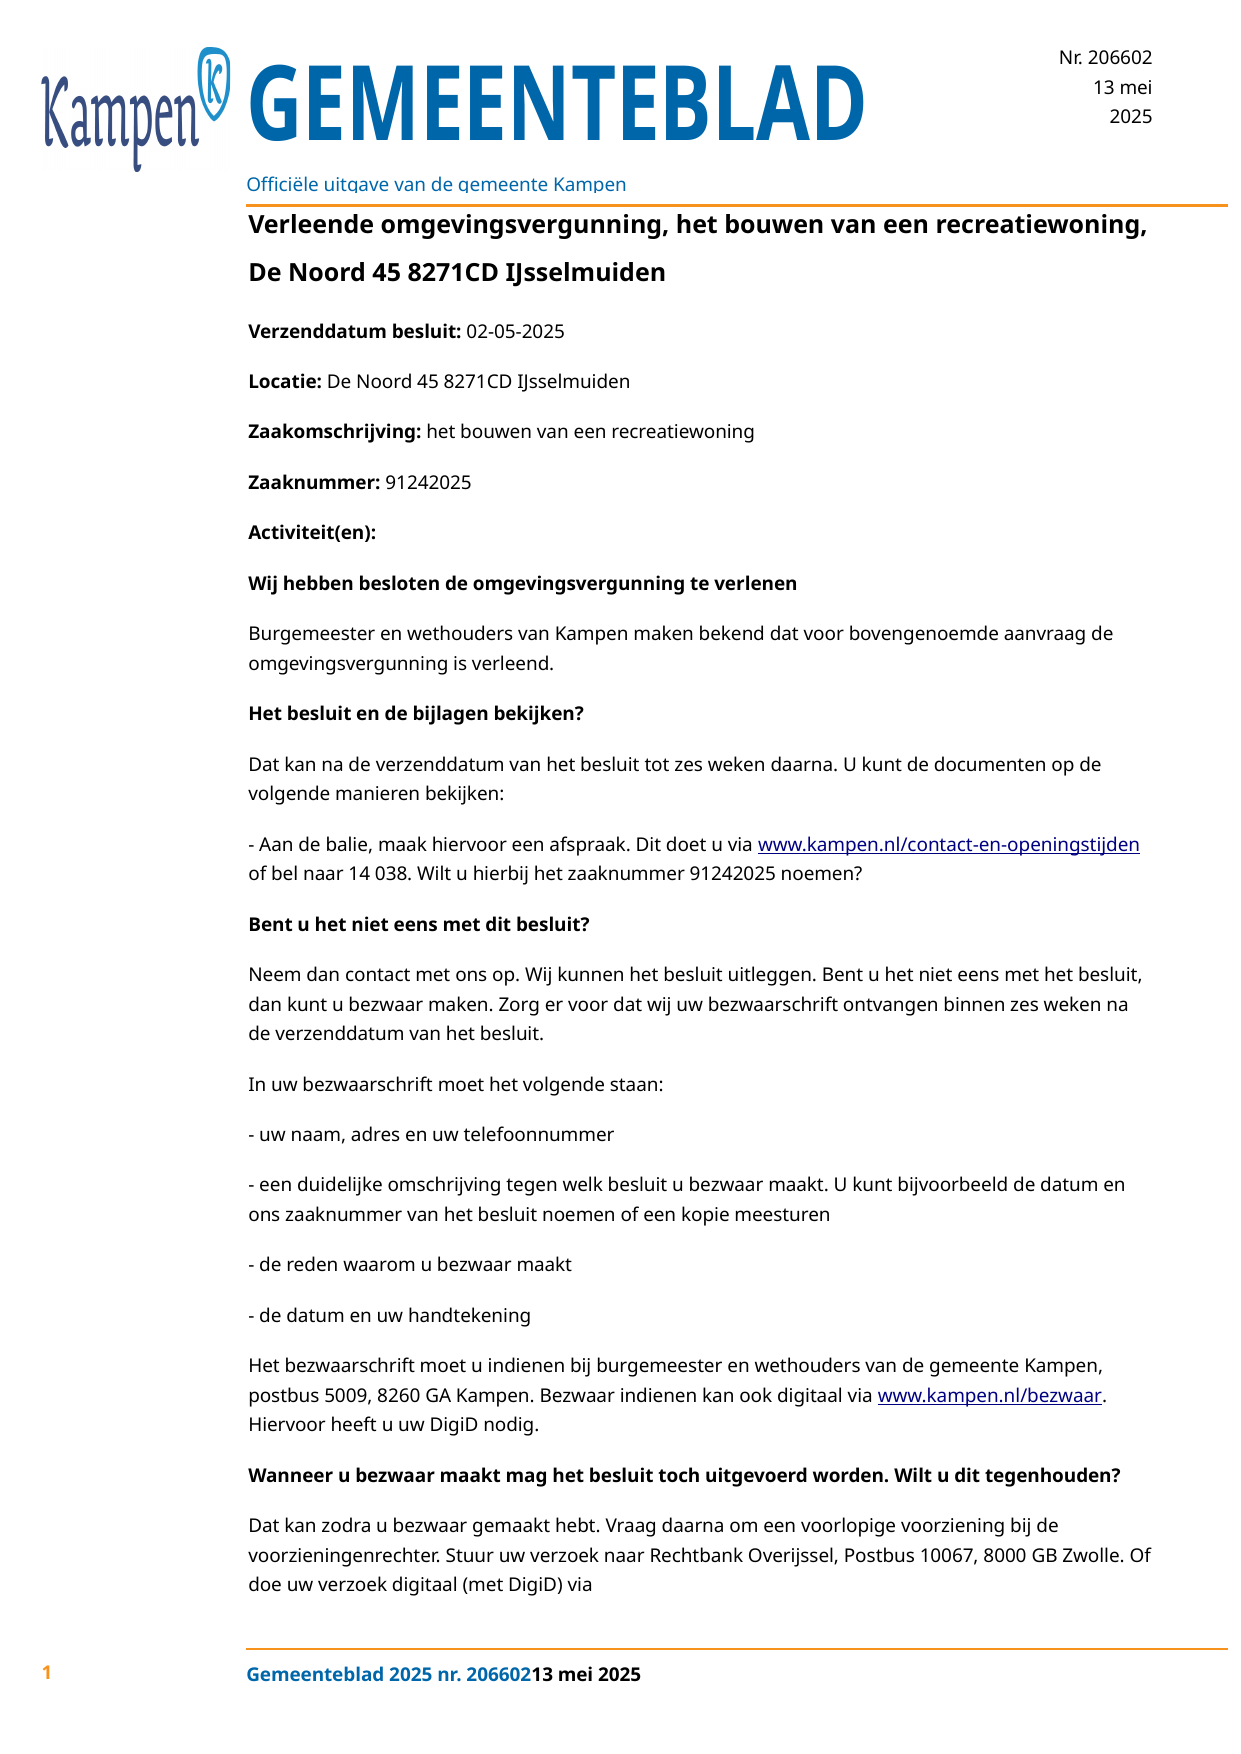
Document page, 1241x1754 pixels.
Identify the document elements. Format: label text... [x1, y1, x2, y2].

text Dat kan zodra u bezwaar gemaakt hebt. Vraag daarna om een voorlopige voorziening bij de voorzieningenrechter. Stuur uw verzoek naar Rechtbank Overijssel, Postbus 10067, 8000 GB Zwolle. Of doe uw verzoek digitaal (met DigiD) via [248, 1512, 1152, 1597]
text Zaaknummer: 91242025 [248, 469, 1152, 495]
text Verleende omgevingsvergunning, het bouwen van een recreatiewoning, De Noord 45 8271CD IJsselmuiden [248, 207, 1152, 288]
text Locatie: De Noord 45 8271CD IJsselmuiden [248, 368, 1152, 394]
text Burgemeester en wethouders van Kampen maken bekend dat voor bovengenoemde aanvraag de omgevingsvergunning is verleend. [248, 620, 1152, 676]
text Activiteit(en): [248, 519, 1152, 545]
text - de reden waarom u bezwaar maakt [248, 1252, 1152, 1277]
text Zaakomschrijving: het bouwen van een recreatiewoning [248, 419, 1152, 444]
text Bent u het niet eens met dit besluit? [248, 911, 1152, 937]
text Het besluit en de bijlagen bekijken? [248, 700, 1152, 726]
text - Aan de balie, maak hiervoor een afspraak. Dit doet u via www.kampen.nl/contact-en-openingstijden of bel naar 14 038. Wilt u hierbij het zaaknummer 91242025 noemen? [248, 831, 1152, 886]
text In uw bezwaarschrift moet het volgende staan: [248, 1071, 1152, 1097]
text Verzenddatum besluit: 02-05-2025 [248, 318, 1152, 344]
text - uw naam, adres en uw telefoonnummer [248, 1121, 1152, 1147]
text - de datum en uw handtekening [248, 1302, 1152, 1328]
text Wanneer u bezwaar maakt mag het besluit toch uitgevoerd worden. Wilt u dit tegenhouden? [248, 1462, 1152, 1488]
picture [41, 47, 231, 172]
text Het bezwaarschrift moet u indienen bij burgemeester en wethouders van de gemeente Kampen, postbus 5009, 8260 GA Kampen. Bezwaar indienen kan ook digitaal via www.kampen.nl/bezwaar. Hiervoor heeft u uw DigiD nodig. [248, 1352, 1152, 1437]
text Dat kan na de verzenddatum van het besluit tot zes weken daarna. U kunt de documenten op de volgende manieren bekijken: [248, 751, 1152, 806]
text Neem dan contact met ons op. Wij kunnen het besluit uitleggen. Bent u het niet eens met het besluit, dan kunt u bezwaar maken. Zorg er voor dat wij uw bezwaarschrift ontvangen binnen zes weken na de verzenddatum van het besluit. [248, 961, 1152, 1046]
text - een duidelijke omschrijving tegen welk besluit u bezwaar maakt. U kunt bijvoorbeeld de datum en ons zaaknummer van het besluit noemen of een kopie meesturen [248, 1172, 1152, 1227]
text Wij hebben besloten de omgevingsvergunning te verlenen [248, 570, 1152, 596]
